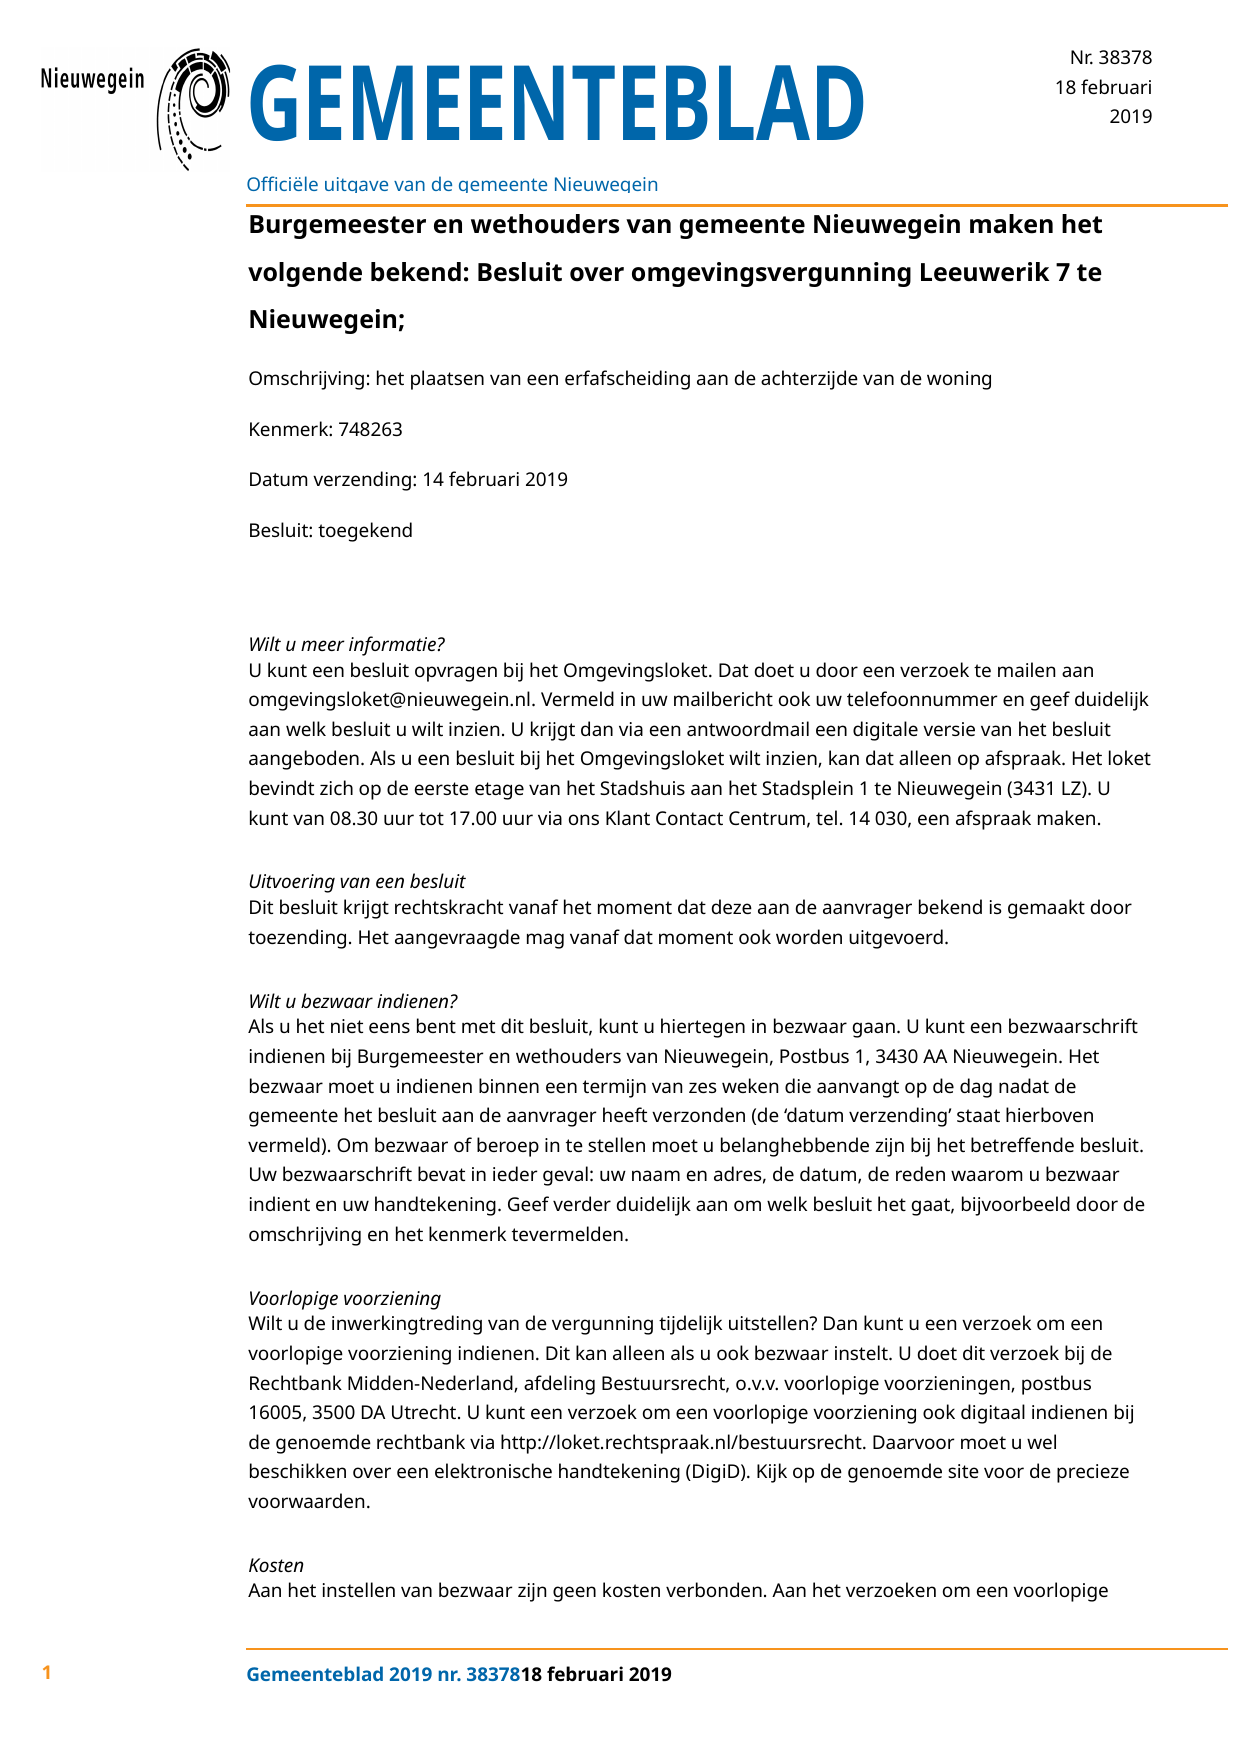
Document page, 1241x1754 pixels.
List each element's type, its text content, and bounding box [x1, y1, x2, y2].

text Kosten [248, 1552, 1152, 1578]
text Wilt u meer informatie? [248, 631, 1152, 657]
text U kunt een besluit opvragen bij het Omgevingsloket. Dat doet u door een verzoek te mailen aan omgevingsloket@nieuwegein.nl. Vermeld in uw mailbericht ook uw telefoonnummer en geef duidelijk aan welk besluit u wilt inzien. U krijgt dan via een antwoordmail een digitale versie van het besluit aangeboden. Als u een besluit bij het Omgevingsloket wilt inzien, kan dat alleen op afspraak. Het loket bevindt zich op de eerste etage van het Stadshuis aan het Stadsplein 1 te Nieuwegein (3431 LZ). U kunt van 08.30 uur tot 17.00 uur via ons Klant Contact Centrum, tel. 14 030, een afspraak maken. [248, 657, 1152, 831]
text Wilt u bezwaar indienen? [248, 988, 1152, 1014]
text Wilt u de inwerkingtreding van de vergunning tijdelijk uitstellen? Dan kunt u een verzoek om een voorlopige voorziening indienen. Dit kan alleen als u ook bezwaar instelt. U doet dit verzoek bij de Rechtbank Midden-Nederland, afdeling Bestuursrecht, o.v.v. voorlopige voorzieningen, postbus 16005, 3500 DA Utrecht. U kunt een verzoek om een voorlopige voorziening ook digitaal indienen bij de genoemde rechtbank via http://loket.rechtspraak.nl/bestuursrecht. Daarvoor moet u wel beschikken over een elektronische handtekening (DigiD). Kijk op de genoemde site voor de precieze voorwaarden. [248, 1311, 1152, 1514]
text Besluit: toegekend [248, 517, 1152, 542]
picture [41, 47, 231, 172]
text Uitvoering van een besluit [248, 869, 1152, 894]
text Burgemeester en wethouders van gemeente Nieuwegein maken het volgende bekend: Besluit over omgevingsvergunning Leeuwerik 7 te Nieuwegein; [248, 207, 1152, 336]
text Voorlopige voorziening [248, 1285, 1152, 1311]
text Kenmerk: 748263 [248, 416, 1152, 442]
text Als u het niet eens bent met dit besluit, kunt u hiertegen in bezwaar gaan. U kunt een bezwaarschrift indienen bij Burgemeester en wethouders van Nieuwegein, Postbus 1, 3430 AA Nieuwegein. Het bezwaar moet u indienen binnen een termijn van zes weken die aanvangt op de dag nadat de gemeente het besluit aan de aanvrager heeft verzonden (de ‘datum verzending’ staat hierboven vermeld). Om bezwaar of beroep in te stellen moet u belanghebbende zijn bij het betreffende besluit. Uw bezwaarschrift bevat in ieder geval: uw naam en adres, de datum, de reden waarom u bezwaar indient en uw handtekening. Geef verder duidelijk aan om welk besluit het gaat, bijvoorbeeld door de omschrijving en het kenmerk tevermelden. [248, 1014, 1152, 1247]
text Omschrijving: het plaatsen van een erfafscheiding aan de achterzijde van de woning [248, 366, 1152, 391]
text Datum verzending: 14 februari 2019 [248, 466, 1152, 492]
text Aan het instellen van bezwaar zijn geen kosten verbonden. Aan het verzoeken om een voorlopige [248, 1578, 1152, 1603]
text Dit besluit krijgt rechtskracht vanaf het moment dat deze aan de aanvrager bekend is gemaakt door toezending. Het aangevraagde mag vanaf dat moment ook worden uitgevoerd. [248, 894, 1152, 950]
